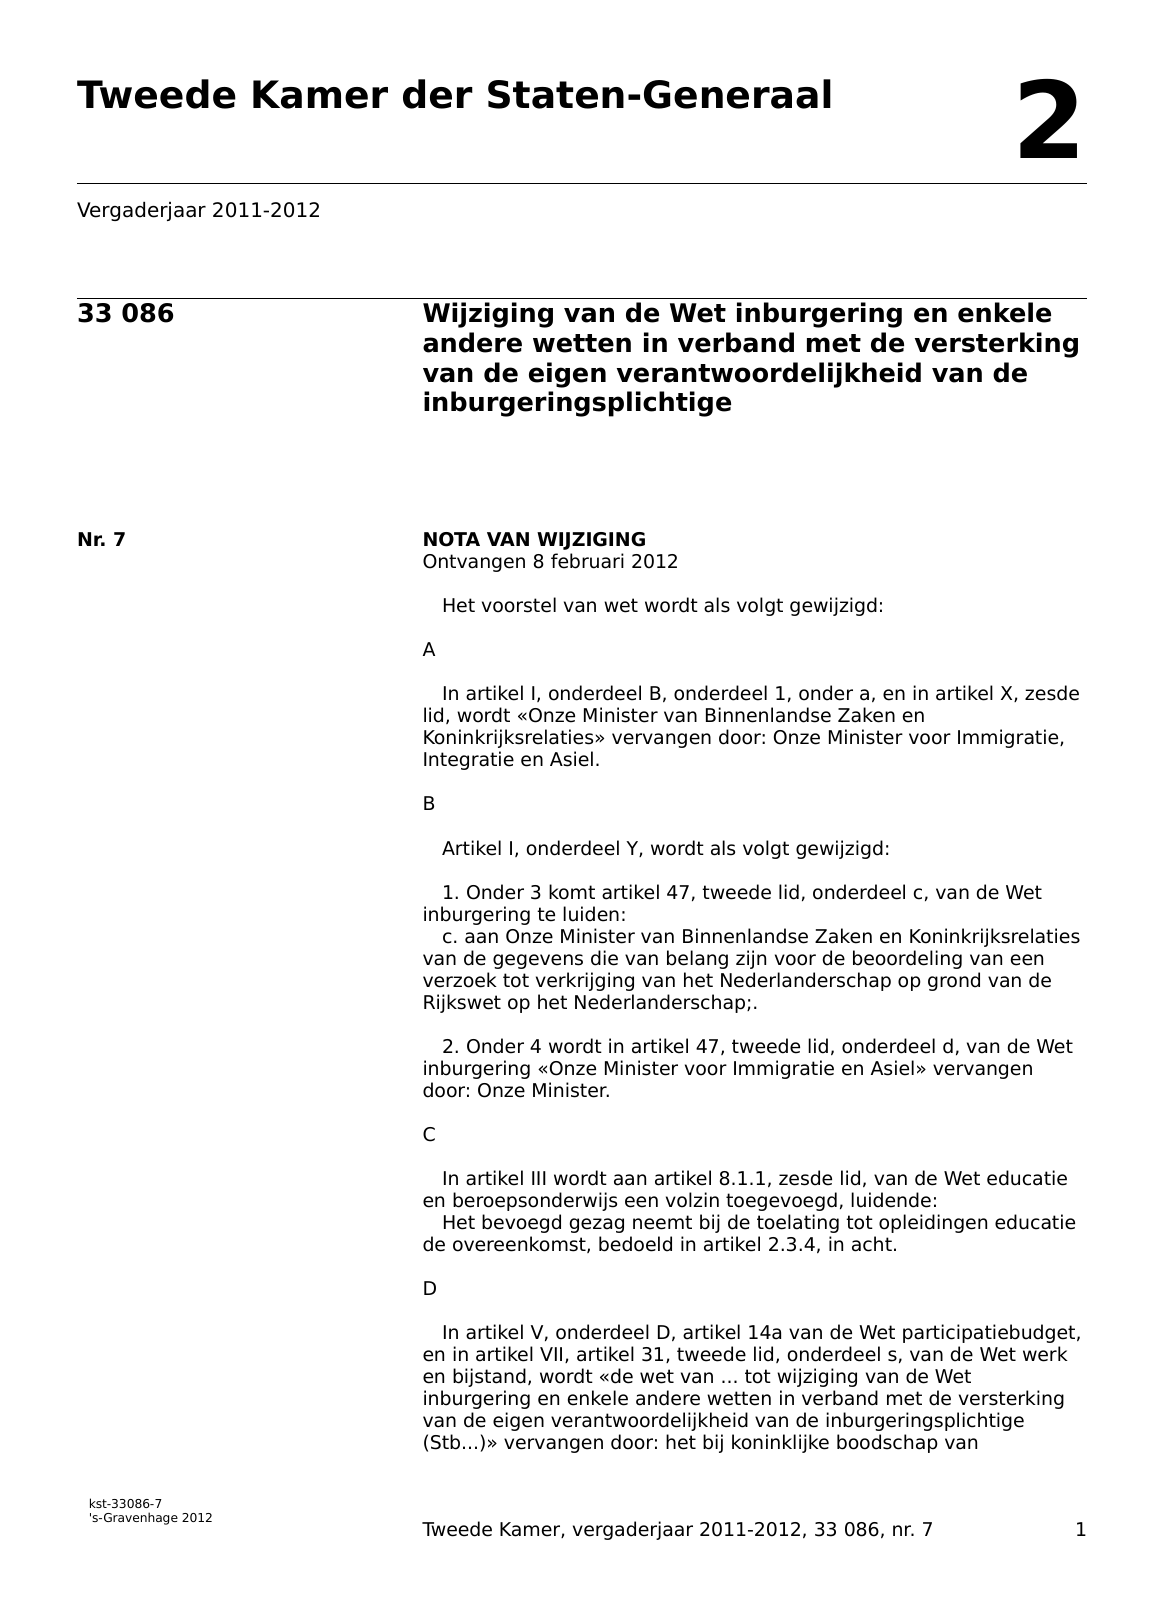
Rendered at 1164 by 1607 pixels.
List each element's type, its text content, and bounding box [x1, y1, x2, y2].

text In artikel V, onderdeel D, artikel 14a van de Wet participatiebudget, en in artikel VII, artikel 31, tweede lid, onderdeel s, van de Wet werk en bijstand, wordt «de wet van ... tot wijziging van de Wet inburgering en enkele andere wetten in verband met de versterking van de eigen verantwoordelijkheid van de inburgeringsplichtige (Stb...)» vervangen door: het bij koninklijke boodschap van [422, 1322, 1087, 1454]
text Het bevoegd gezag neemt bij de toelating tot opleidingen educatie de overeenkomst, bedoeld in artikel 2.3.4, in acht. [422, 1212, 1087, 1256]
table_header 2 [886, 59, 1087, 183]
table_header Tweede Kamer der Staten-Generaal [77, 59, 886, 183]
text In artikel III wordt aan artikel 8.1.1, zesde lid, van de Wet educatie en beroepsonderwijs een volzin toegevoegd, luidende: [422, 1168, 1087, 1212]
text Het voorstel van wet wordt als volgt gewijzigd: [422, 595, 1087, 617]
text In artikel I, onderdeel B, onderdeel 1, onder a, en in artikel X, zesde lid, wordt «Onze Minister van Binnenlandse Zaken en Koninkrijksrelaties» vervangen door: Onze Minister voor Immigratie, Integratie en Asiel. [422, 683, 1087, 771]
table_cell Vergaderjaar 2011-2012 [77, 184, 1087, 298]
text kst-33086-7 [88, 1497, 323, 1511]
text c. aan Onze Minister van Binnenlandse Zaken en Koninkrijksrelaties van de gegevens die van belang zijn voor de beoordeling van een verzoek tot verkrijging van het Nederlanderschap op grond van de Rijkswet op het Nederlanderschap;. [422, 926, 1087, 1013]
subtitle Nr. 7 NOTA VAN WIJZIGING [77, 529, 1087, 551]
text 1. Onder 3 komt artikel 47, tweede lid, onderdeel c, van de Wet inburgering te luiden: [422, 882, 1087, 926]
subtitle 33 086 Wijziging van de Wet inburgering en enkele andere wetten in verband met de versterking van de eigen verantwoordelijkheid van de inburgeringsplichtige [77, 299, 1087, 418]
text Artikel I, onderdeel Y, wordt als volgt gewijzigd: [422, 837, 1087, 859]
text Ontvangen 8 februari 2012 [422, 551, 1087, 573]
text 2. Onder 4 wordt in artikel 47, tweede lid, onderdeel d, van de Wet inburgering «Onze Minister voor Immigratie en Asiel» vervangen door: Onze Minister. [422, 1036, 1087, 1102]
subtitle C [422, 1124, 1087, 1146]
subtitle D [422, 1278, 1087, 1300]
text 's-Gravenhage 2012 [88, 1511, 323, 1525]
subtitle A [422, 639, 1087, 661]
subtitle B [422, 793, 1087, 815]
